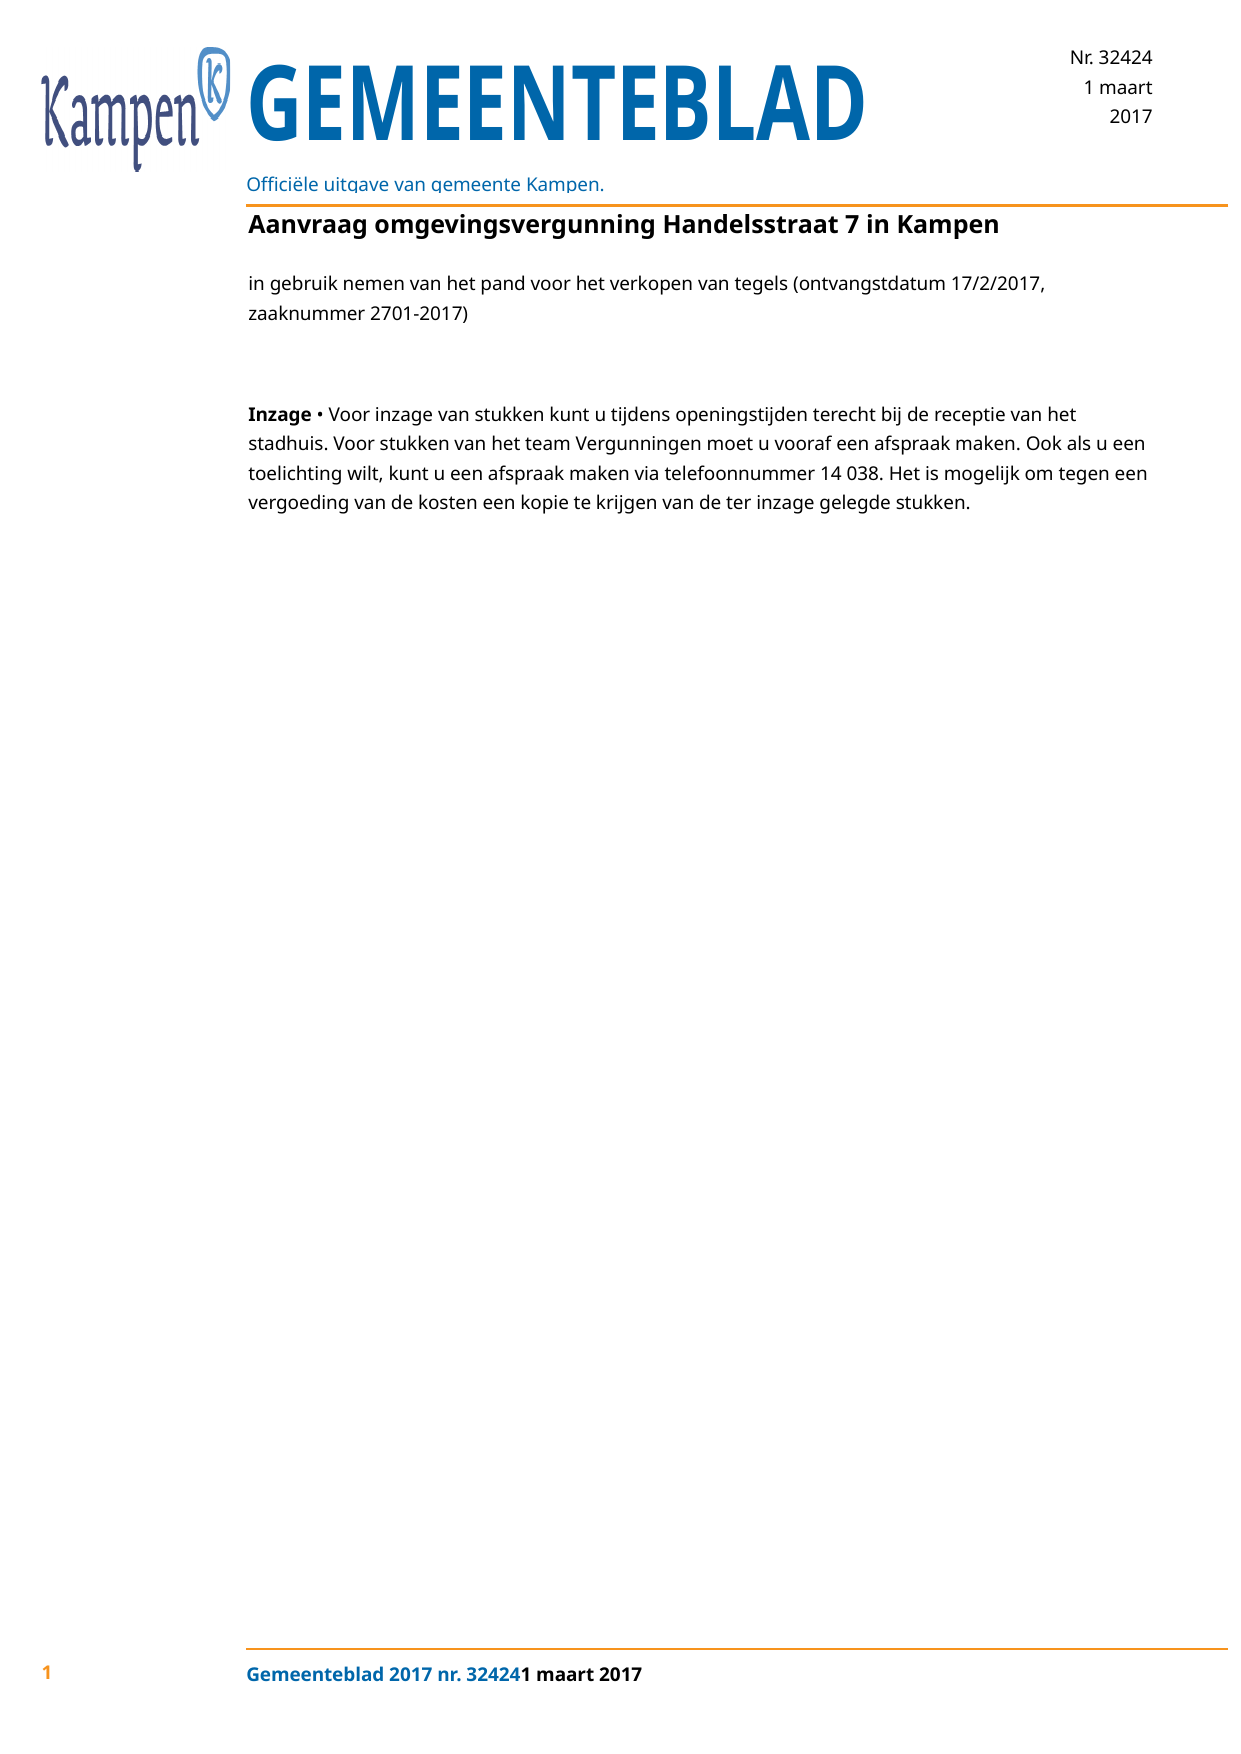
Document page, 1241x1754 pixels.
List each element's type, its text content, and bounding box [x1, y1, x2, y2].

picture [41, 47, 231, 172]
text Inzage • Voor inzage van stukken kunt u tijdens openingstijden terecht bij de receptie van het stadhuis. Voor stukken van het team Vergunningen moet u vooraf een afspraak maken. Ook als u een toelichting wilt, kunt u een afspraak maken via telefoonnummer 14 038. Het is mogelijk om tegen een vergoeding van de kosten een kopie te krijgen van de ter inzage gelegde stukken. [248, 401, 1152, 515]
text Aanvraag omgevingsvergunning Handelsstraat 7 in Kampen [248, 207, 1152, 241]
text in gebruik nemen van het pand voor het verkopen van tegels (ontvangstdatum 17/2/2017, zaaknummer 2701-2017) [248, 270, 1152, 326]
